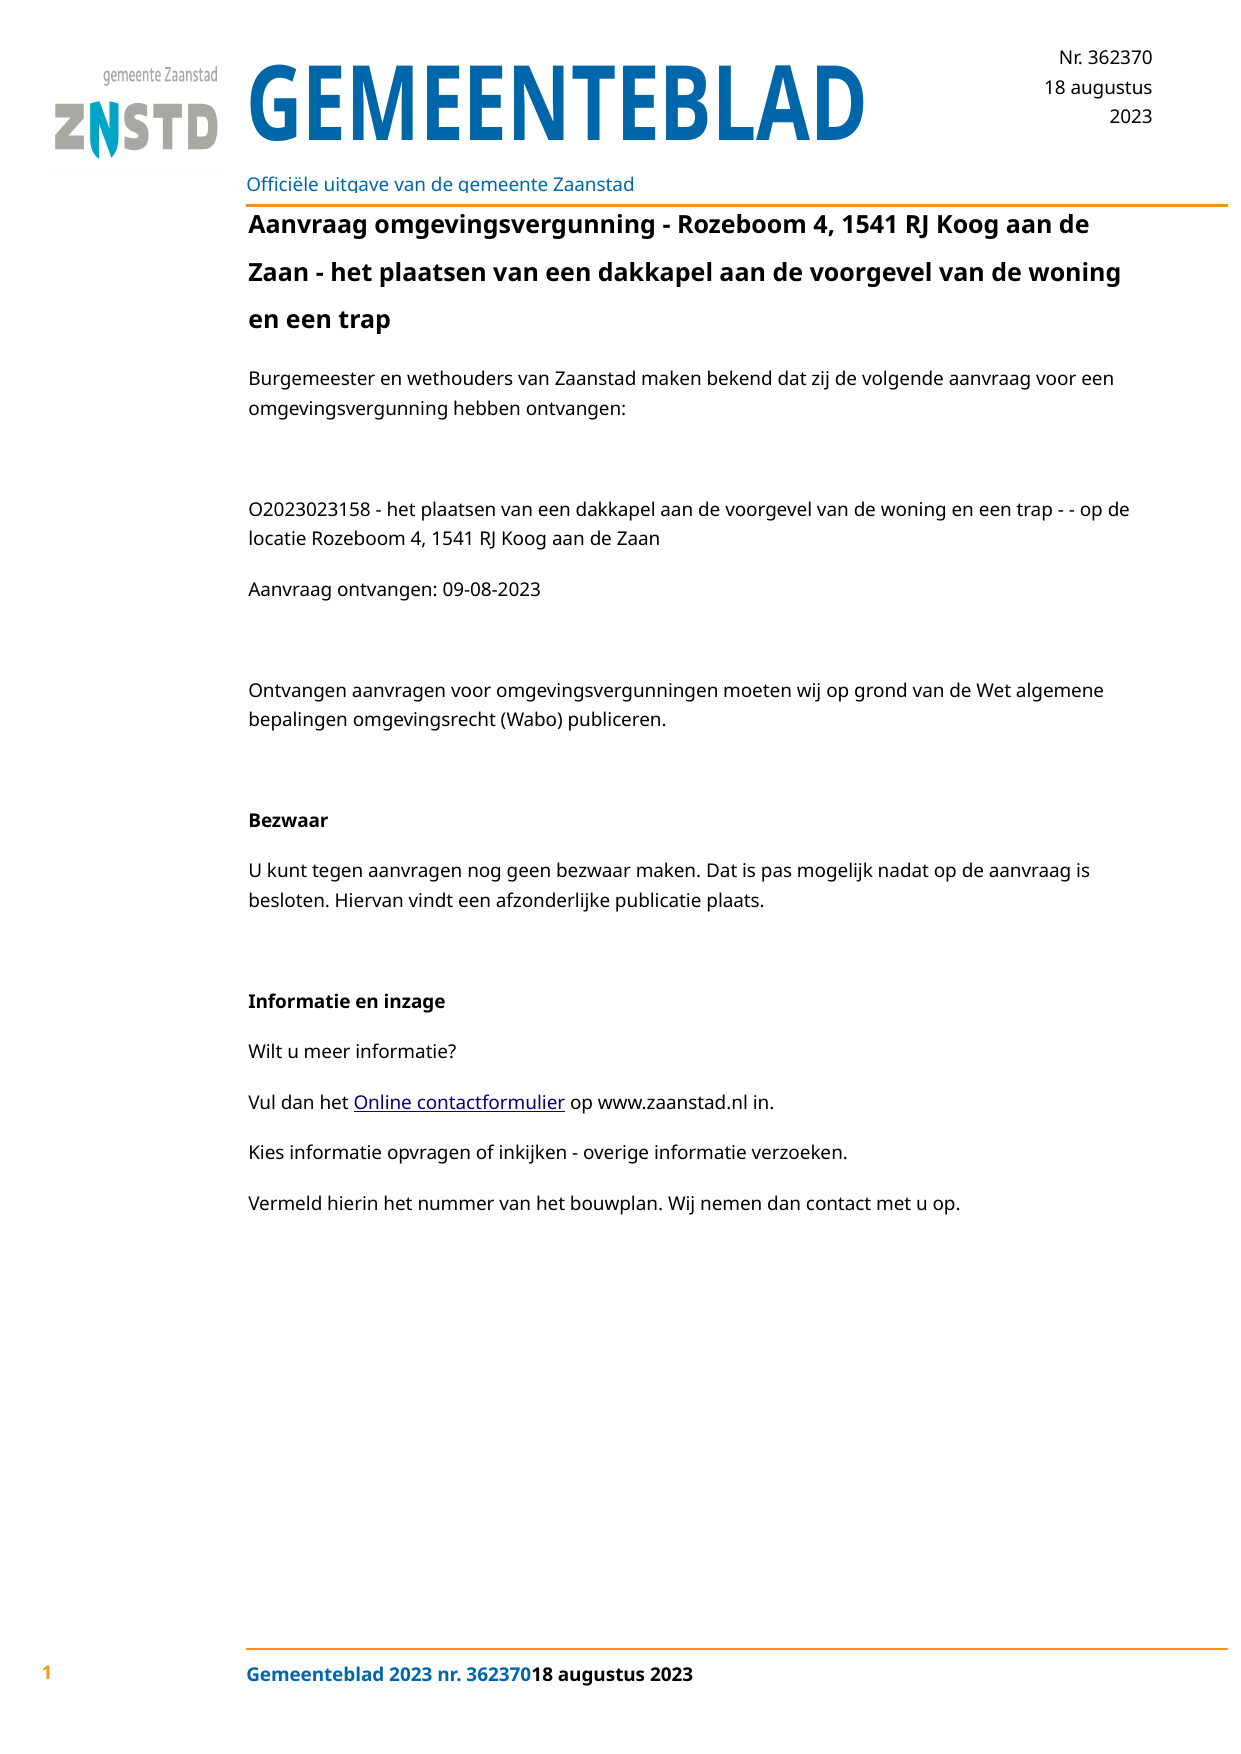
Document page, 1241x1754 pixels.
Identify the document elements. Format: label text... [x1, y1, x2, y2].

text Vermeld hierin het nummer van het bouwplan. Wij nemen dan contact met u op. [248, 1190, 1152, 1215]
text U kunt tegen aanvragen nog geen bezwaar maken. Dat is pas mogelijk nadat op de aanvraag is besloten. Hiervan vindt een afzonderlijke publicatie plaats. [248, 858, 1152, 913]
text Ontvangen aanvragen voor omgevingsvergunningen moeten wij op grond van de Wet algemene bepalingen omgevingsrecht (Wabo) publiceren. [248, 677, 1152, 732]
text Wilt u meer informatie? [248, 1038, 1152, 1064]
text Aanvraag omgevingsvergunning - Rozeboom 4, 1541 RJ Koog aan de Zaan - het plaatsen van een dakkapel aan de voorgevel van de woning en een trap [248, 207, 1152, 336]
text Informatie en inzage [248, 988, 1152, 1014]
picture [41, 47, 231, 172]
text Burgemeester en wethouders van Zaanstad maken bekend dat zij de volgende aanvraag voor een omgevingsvergunning hebben ontvangen: [248, 366, 1152, 421]
text Kies informatie opvragen of inkijken - overige informatie verzoeken. [248, 1139, 1152, 1165]
text O2023023158 - het plaatsen van een dakkapel aan de voorgevel van de woning en een trap - - op de locatie Rozeboom 4, 1541 RJ Koog aan de Zaan [248, 496, 1152, 551]
text Aanvraag ontvangen: 09-08-2023 [248, 576, 1152, 602]
text Vul dan het Online contactformulier op www.zaanstad.nl in. [248, 1089, 1152, 1114]
text Bezwaar [248, 807, 1152, 833]
